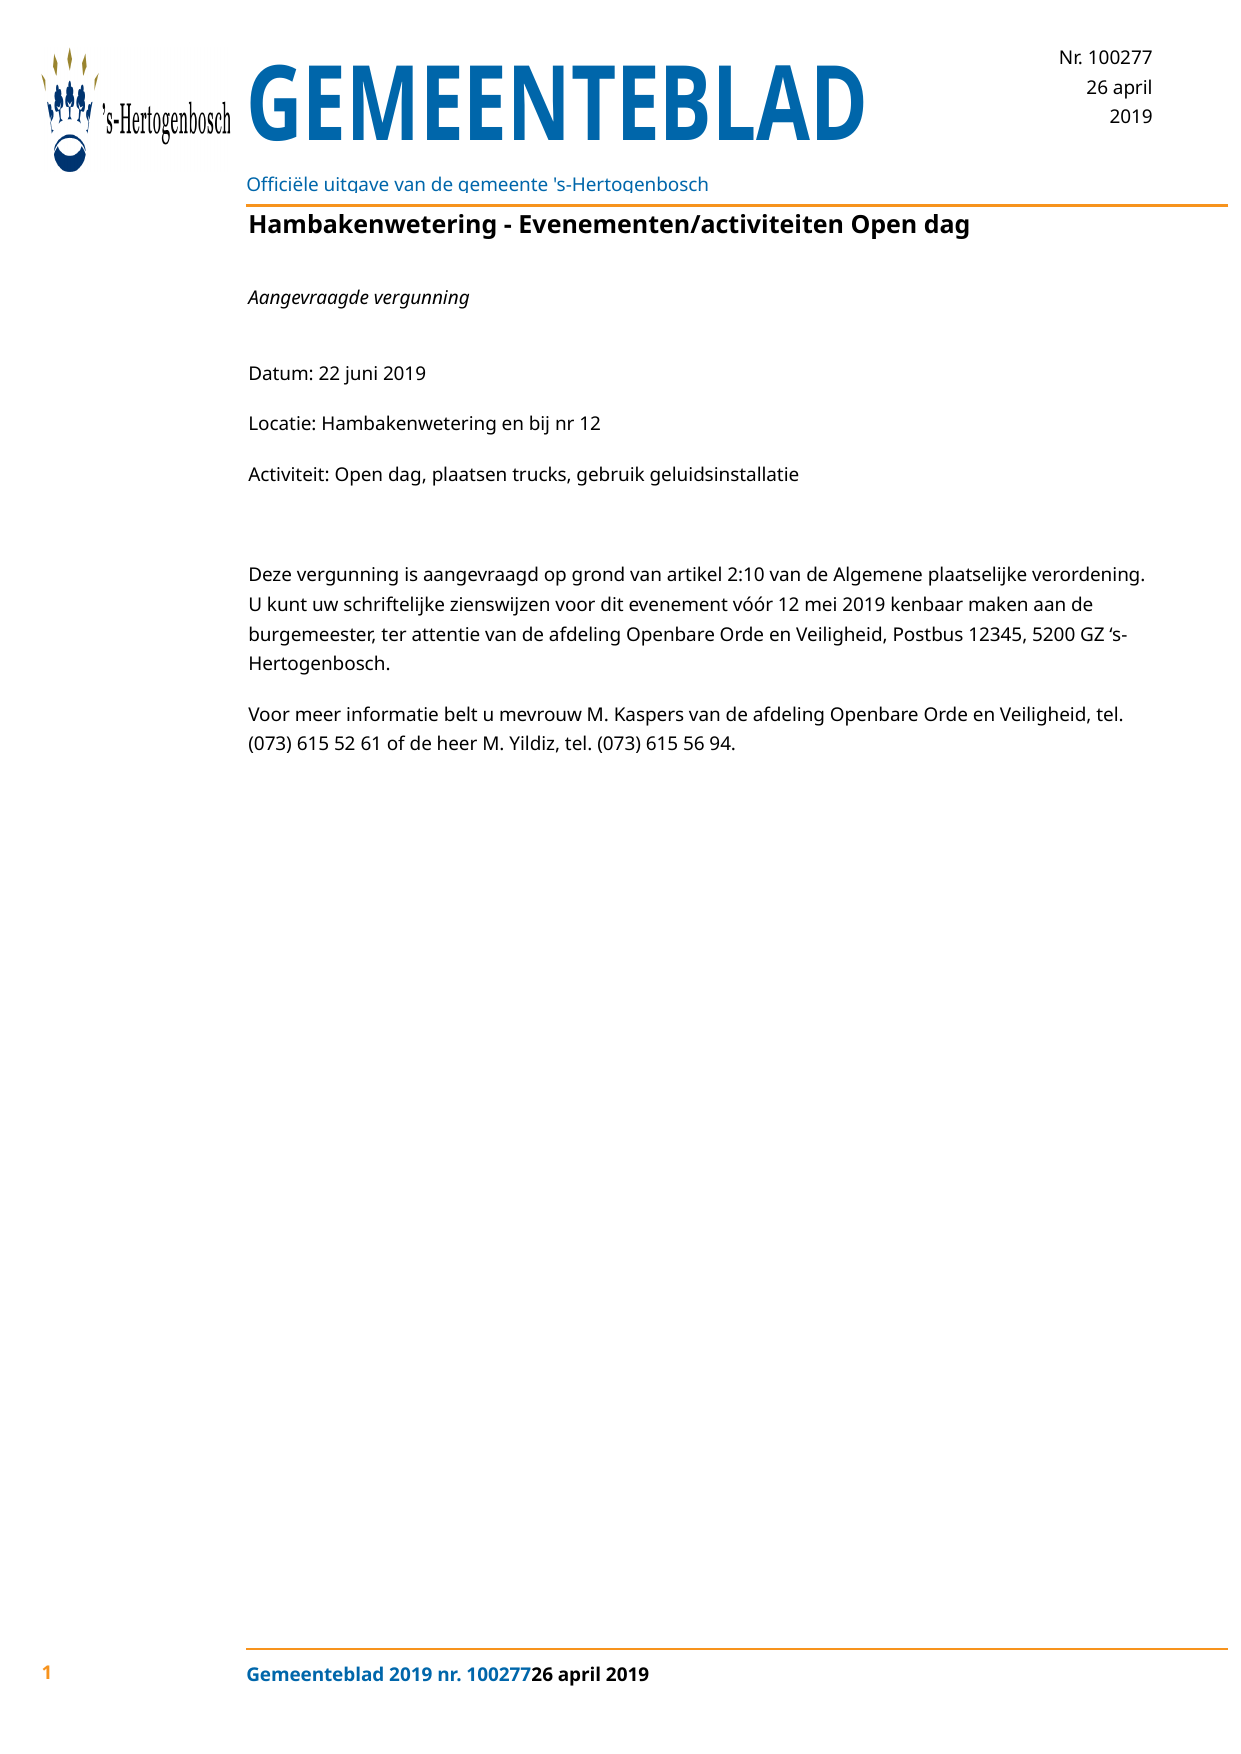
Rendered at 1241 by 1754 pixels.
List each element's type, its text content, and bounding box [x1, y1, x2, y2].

text Voor meer informatie belt u mevrouw M. Kaspers van de afdeling Openbare Orde en Veiligheid, tel. (073) 615 52 61 of de heer M. Yildiz, tel. (073) 615 56 94. [248, 701, 1152, 756]
text Deze vergunning is aangevraagd op grond van artikel 2:10 van de Algemene plaatselijke verordening. U kunt uw schriftelijke zienswijzen voor dit evenement vóór 12 mei 2019 kenbaar maken aan de burgemeester, ter attentie van de afdeling Openbare Orde en Veiligheid, Postbus 12345, 5200 GZ ‘s-Hertogenbosch. [248, 562, 1152, 676]
text Hambakenwetering - Evenementen/activiteiten Open dag [248, 207, 1152, 241]
picture [41, 47, 231, 172]
text Activiteit: Open dag, plaatsen trucks, gebruik geluidsinstallatie [248, 461, 1152, 487]
text Locatie: Hambakenwetering en bij nr 12 [248, 410, 1152, 436]
text Datum: 22 juni 2019 [248, 360, 1152, 386]
text Aangevraagde vergunning [248, 284, 1152, 309]
